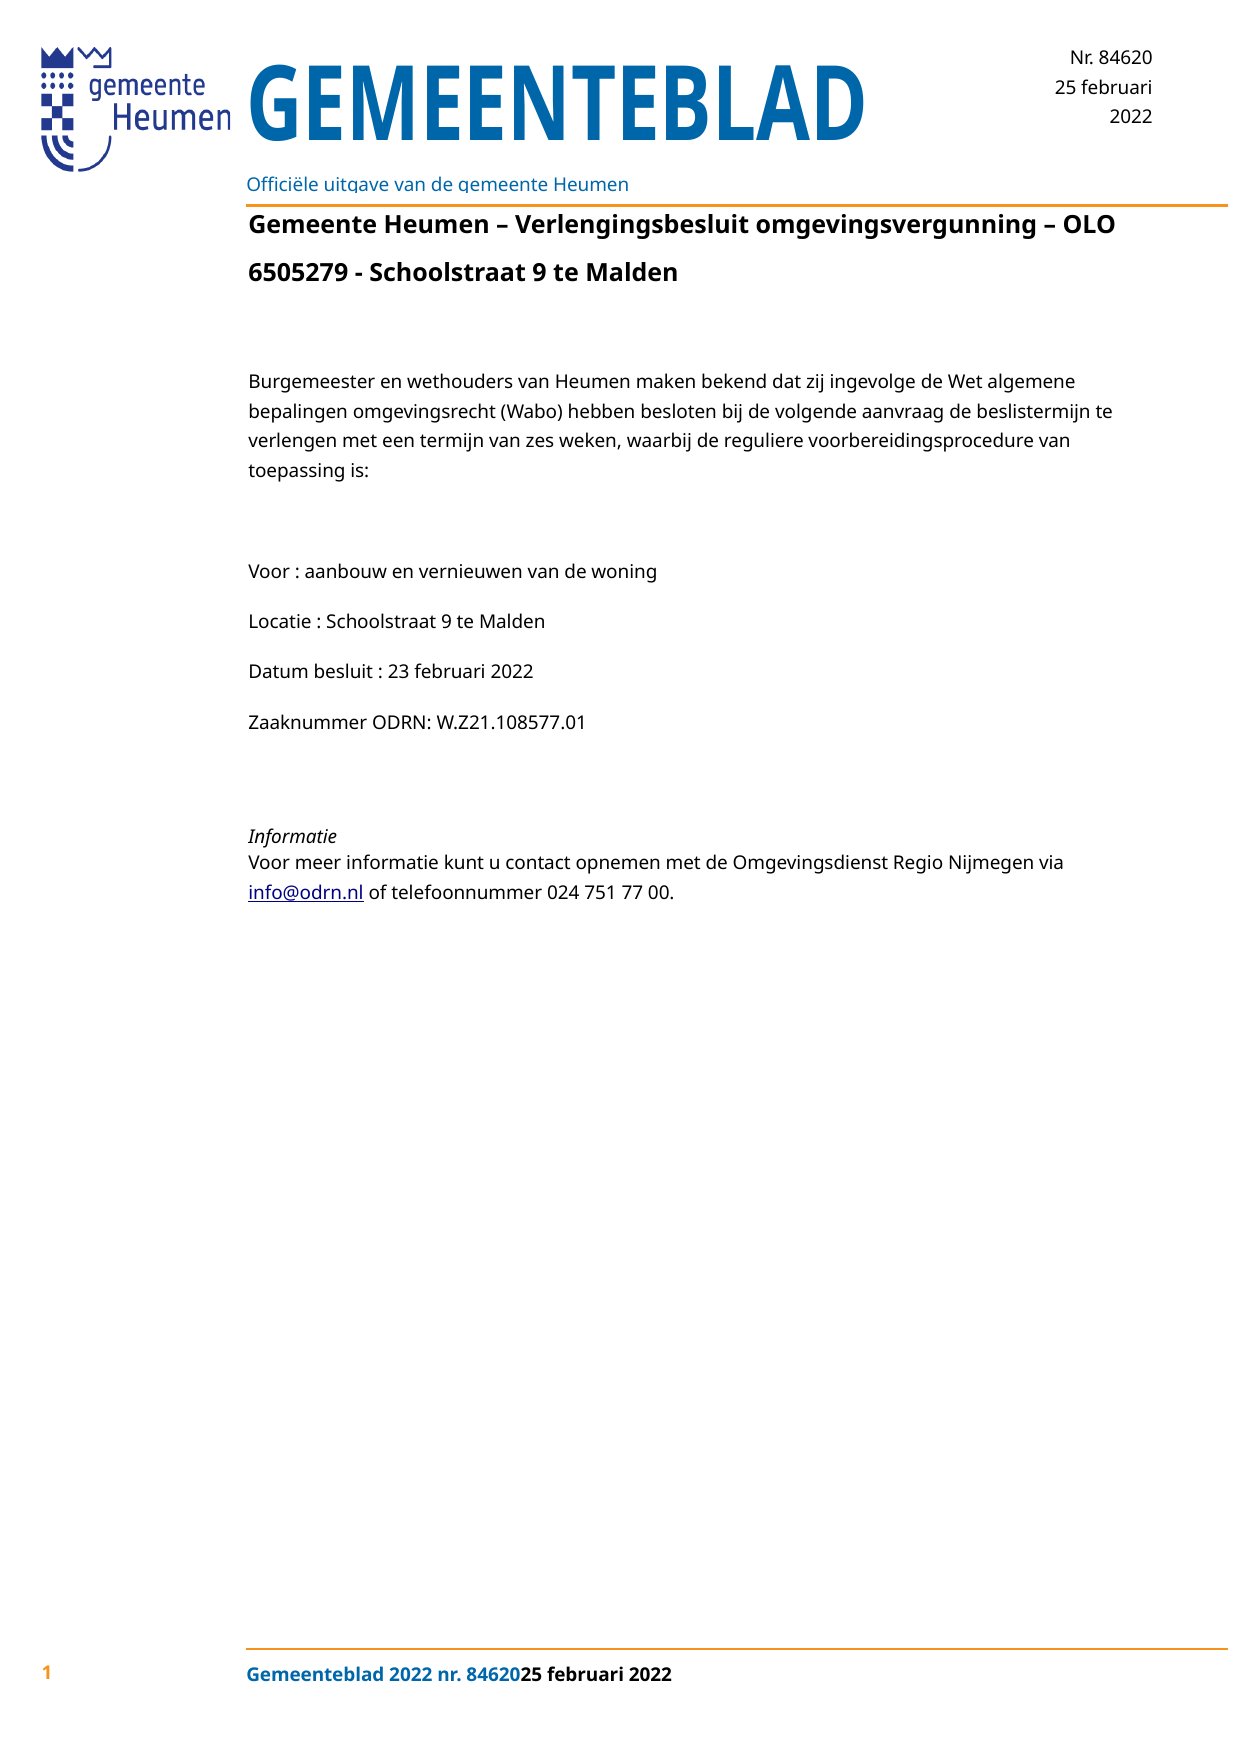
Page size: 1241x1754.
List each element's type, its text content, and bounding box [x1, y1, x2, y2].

text Gemeente Heumen – Verlengingsbesluit omgevingsvergunning – OLO 6505279 - Schoolstraat 9 te Malden [248, 207, 1152, 288]
picture [41, 47, 231, 172]
text Burgemeester en wethouders van Heumen maken bekend dat zij ingevolge de Wet algemene bepalingen omgevingsrecht (Wabo) hebben besloten bij de volgende aanvraag de beslistermijn te verlengen met een termijn van zes weken, waarbij de reguliere voorbereidingsprocedure van toepassing is: [248, 368, 1152, 483]
text Informatie [248, 823, 1152, 849]
text Locatie : Schoolstraat 9 te Malden [248, 608, 1152, 634]
text Voor : aanbouw en vernieuwen van de woning [248, 558, 1152, 584]
text Voor meer informatie kunt u contact opnemen met de Omgevingsdienst Regio Nijmegen via info@odrn.nl of telefoonnummer 024 751 77 00. [248, 849, 1152, 904]
text Datum besluit : 23 februari 2022 [248, 659, 1152, 684]
text Zaaknummer ODRN: W.Z21.108577.01 [248, 709, 1152, 735]
